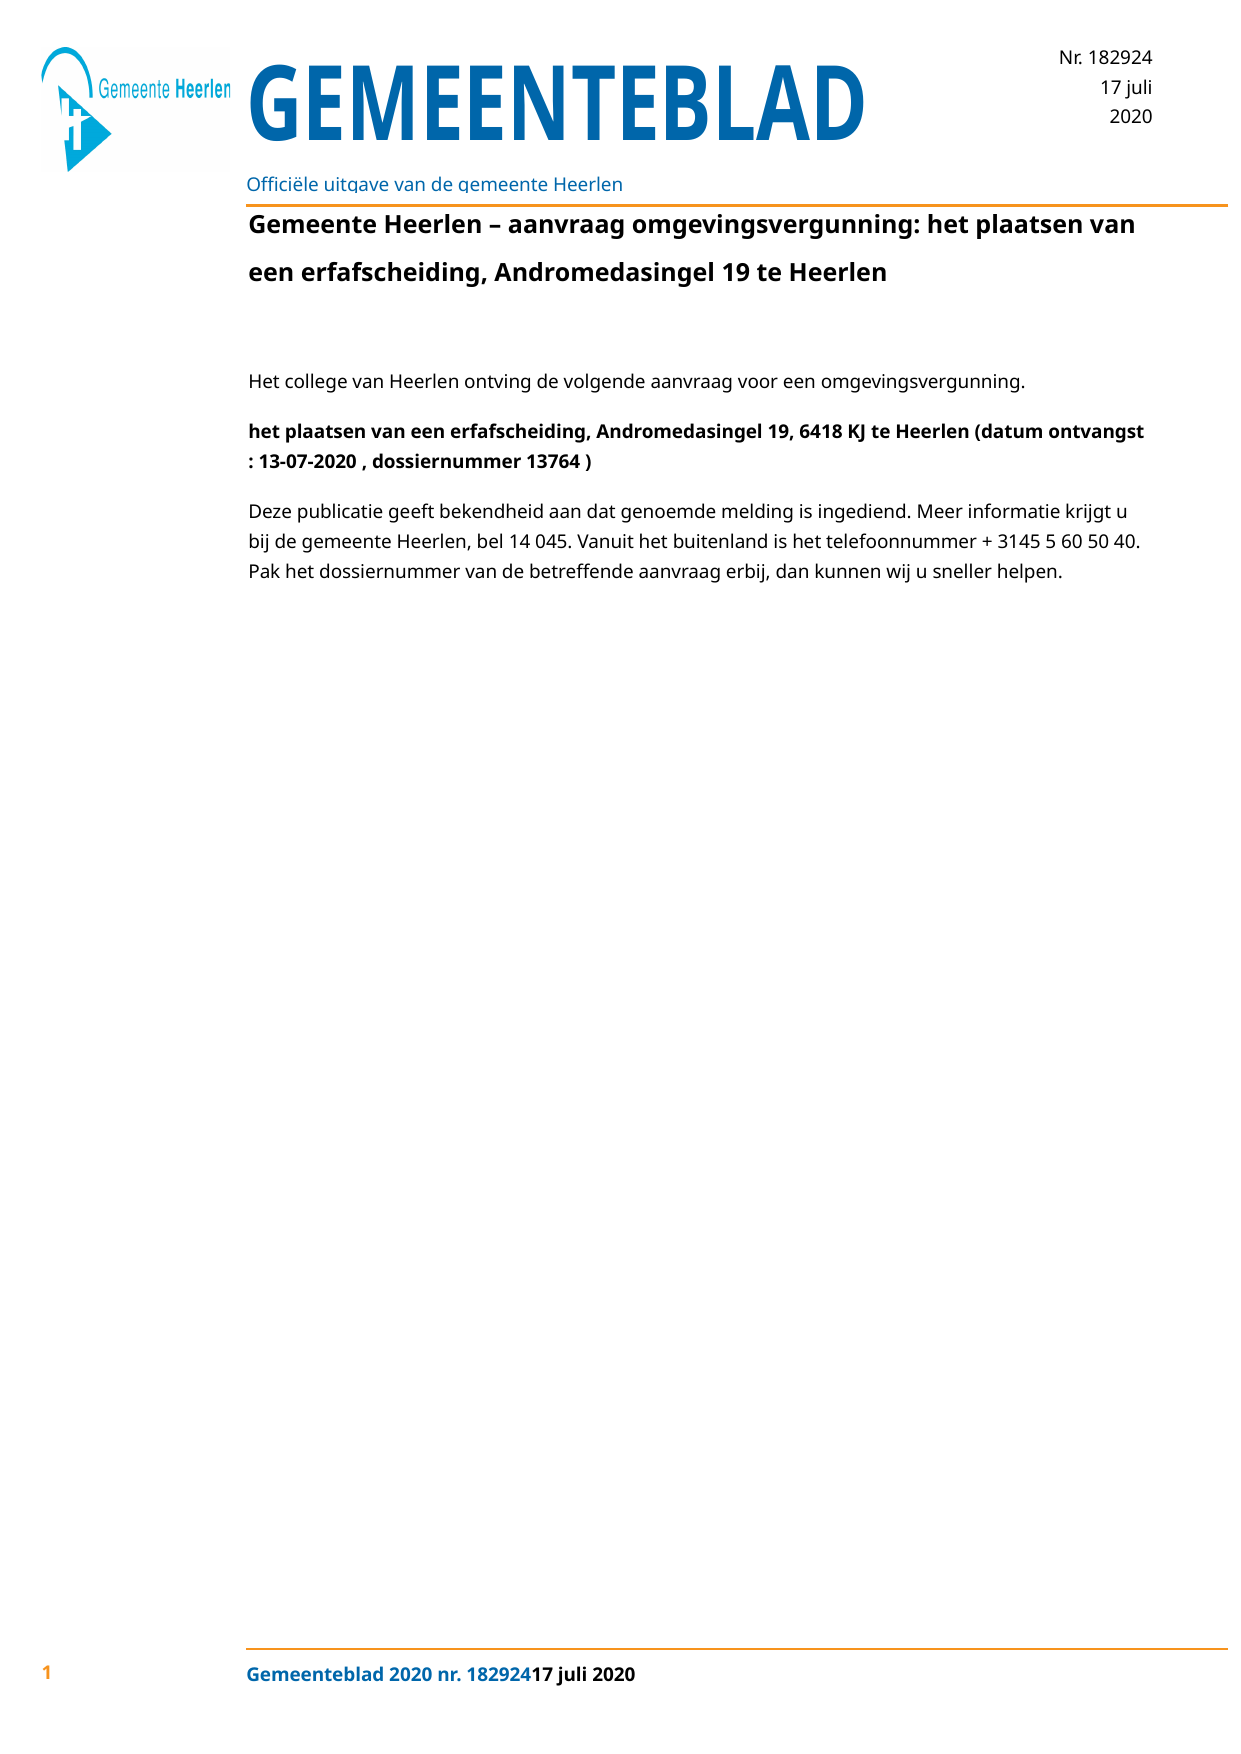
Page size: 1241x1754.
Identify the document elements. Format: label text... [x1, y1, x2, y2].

text Gemeente Heerlen – aanvraag omgevingsvergunning: het plaatsen van een erfafscheiding, Andromedasingel 19 te Heerlen [248, 207, 1152, 288]
text Deze publicatie geeft bekendheid aan dat genoemde melding is ingediend. Meer informatie krijgt u bij de gemeente Heerlen, bel 14 045. Vanuit het buitenland is het telefoonnummer + 3145 5 60 50 40. Pak het dossiernummer van de betreffende aanvraag erbij, dan kunnen wij u sneller helpen. [248, 499, 1152, 584]
text Het college van Heerlen ontving de volgende aanvraag voor een omgevingsvergunning. [248, 368, 1152, 394]
picture [41, 47, 59, 70]
text het plaatsen van een erfafscheiding, Andromedasingel 19, 6418 KJ te Heerlen (datum ontvangst : 13-07-2020 , dossiernummer 13764 ) [248, 419, 1152, 474]
picture [41, 47, 231, 172]
